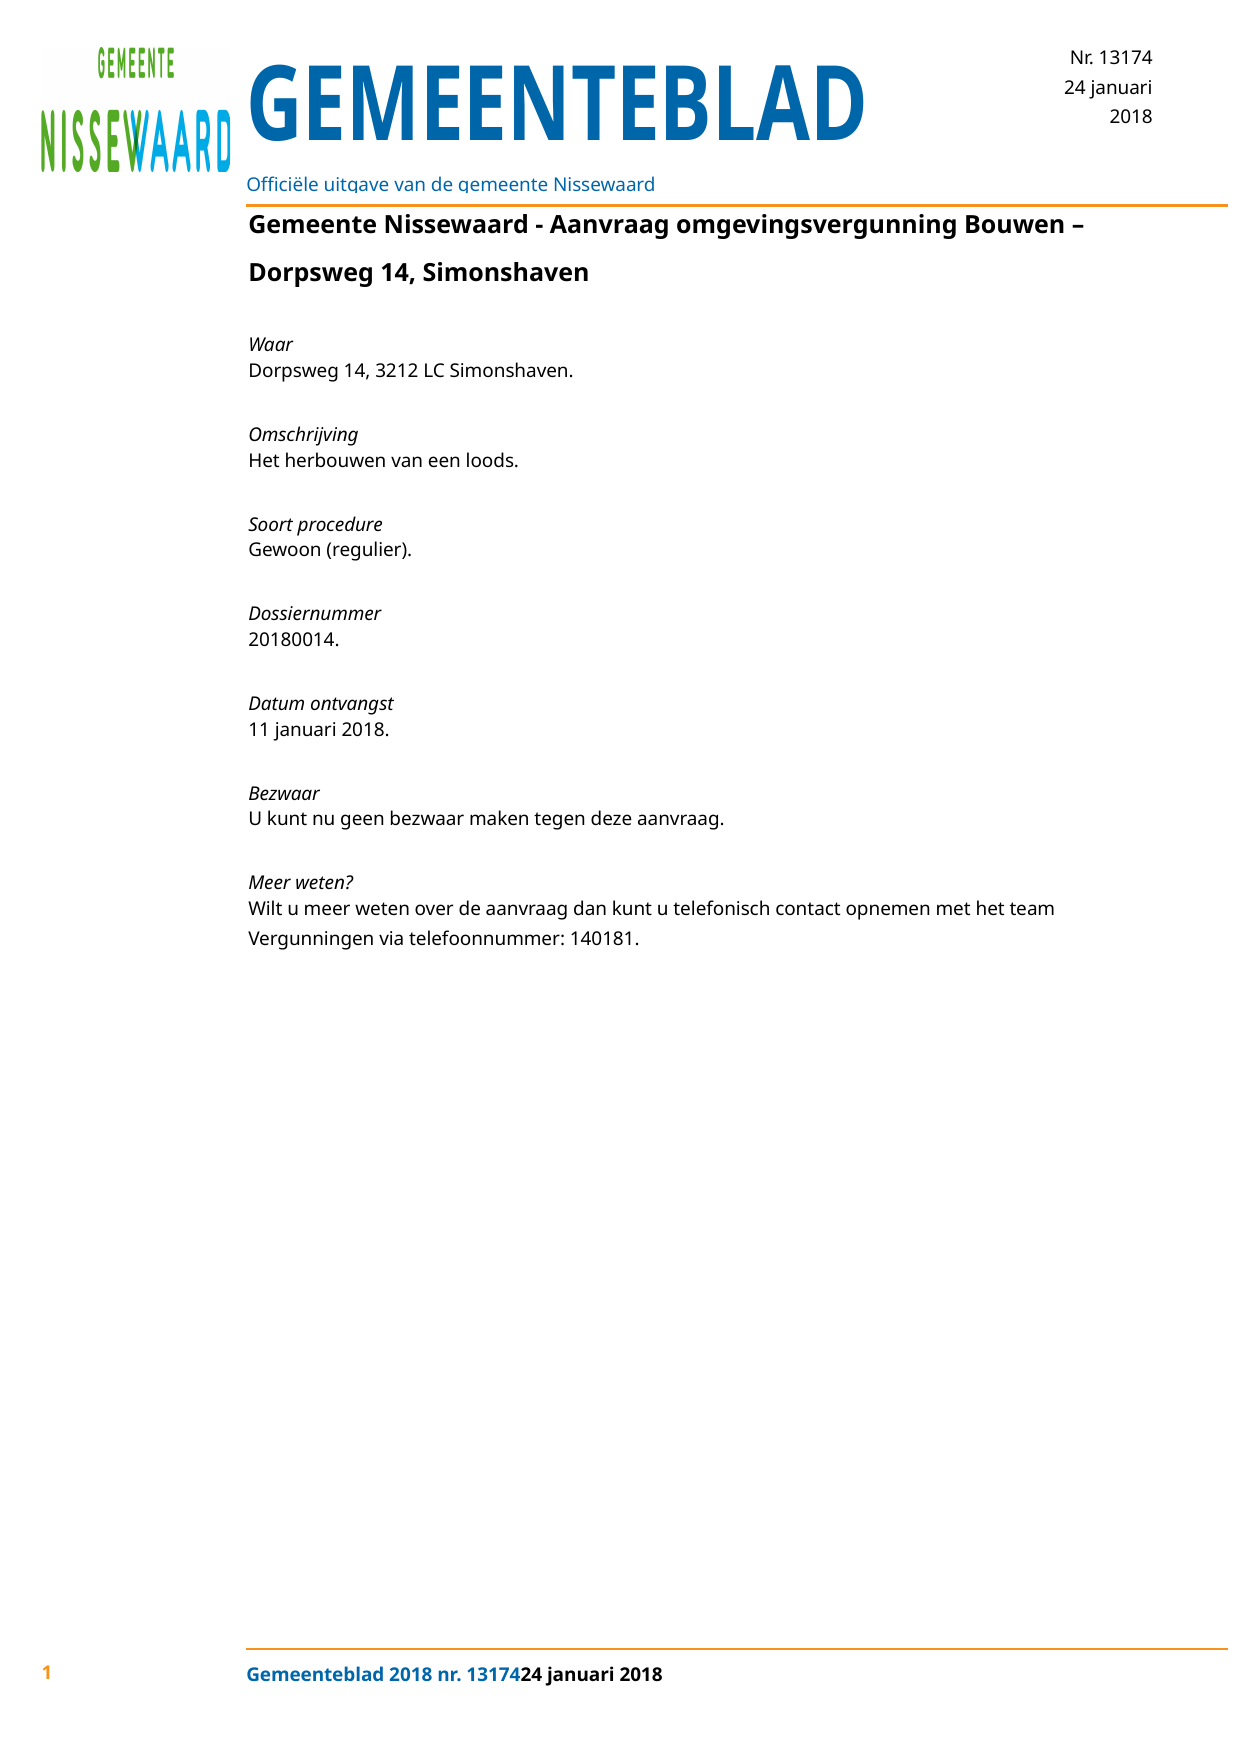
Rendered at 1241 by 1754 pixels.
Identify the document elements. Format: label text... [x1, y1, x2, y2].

text Waar [248, 331, 1152, 357]
text Omschrijving [248, 421, 1152, 447]
text 20180014. [248, 626, 1152, 652]
picture [41, 47, 231, 172]
picture [154, 157, 165, 172]
text Gewoon (regulier). [248, 537, 1152, 562]
picture [201, 122, 206, 138]
text Datum ontvangst [248, 690, 1152, 716]
text Het herbouwen van een loods. [248, 447, 1152, 473]
text Soort procedure [248, 511, 1152, 537]
picture [200, 151, 206, 172]
text Wilt u meer weten over de aanvraag dan kunt u telefonisch contact opnemen met het team Vergunningen via telefoonnummer: 140181. [248, 895, 1152, 951]
text 11 januari 2018. [248, 716, 1152, 742]
text Dorpsweg 14, 3212 LC Simonshaven. [248, 357, 1152, 383]
text Gemeente Nissewaard - Aanvraag omgevingsvergunning Bouwen – Dorpsweg 14, Simonshaven [248, 207, 1152, 288]
picture [222, 122, 227, 160]
picture [176, 157, 187, 172]
text U kunt nu geen bezwaar maken tegen deze aanvraag. [248, 806, 1152, 831]
text Dossiernummer [248, 601, 1152, 626]
text Bezwaar [248, 780, 1152, 806]
text Meer weten? [248, 869, 1152, 895]
